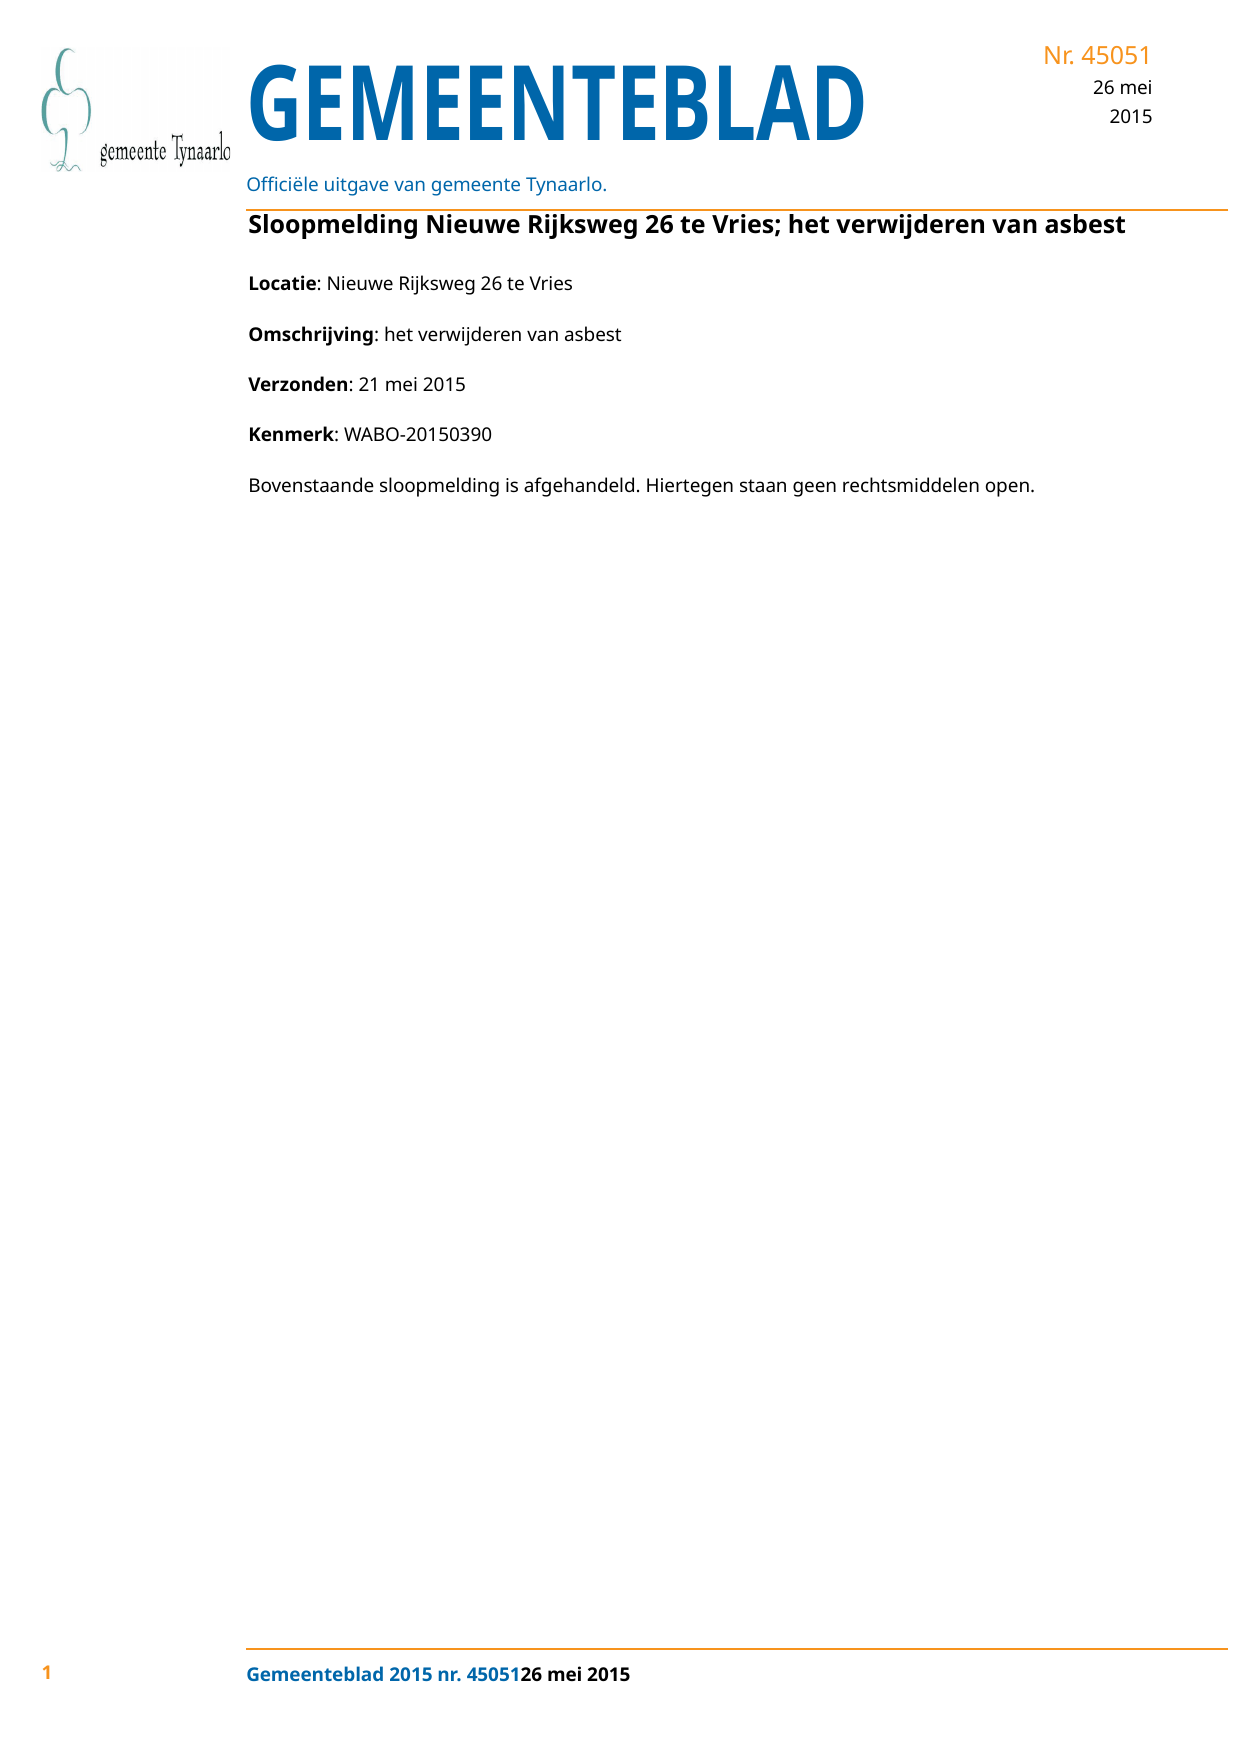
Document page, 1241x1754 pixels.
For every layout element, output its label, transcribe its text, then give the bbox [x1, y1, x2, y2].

text Sloopmelding Nieuwe Rijksweg 26 te Vries; het verwijderen van asbest [248, 211, 1152, 241]
picture [41, 47, 231, 172]
text Bovenstaande sloopmelding is afgehandeld. Hiertegen staan geen rechtsmiddelen open. [248, 472, 1152, 498]
text Locatie: Nieuwe Rijksweg 26 te Vries [248, 270, 1152, 296]
text Omschrijving: het verwijderen van asbest [248, 321, 1152, 346]
text Kenmerk: WABO-20150390 [248, 422, 1152, 447]
text Verzonden: 21 mei 2015 [248, 371, 1152, 397]
